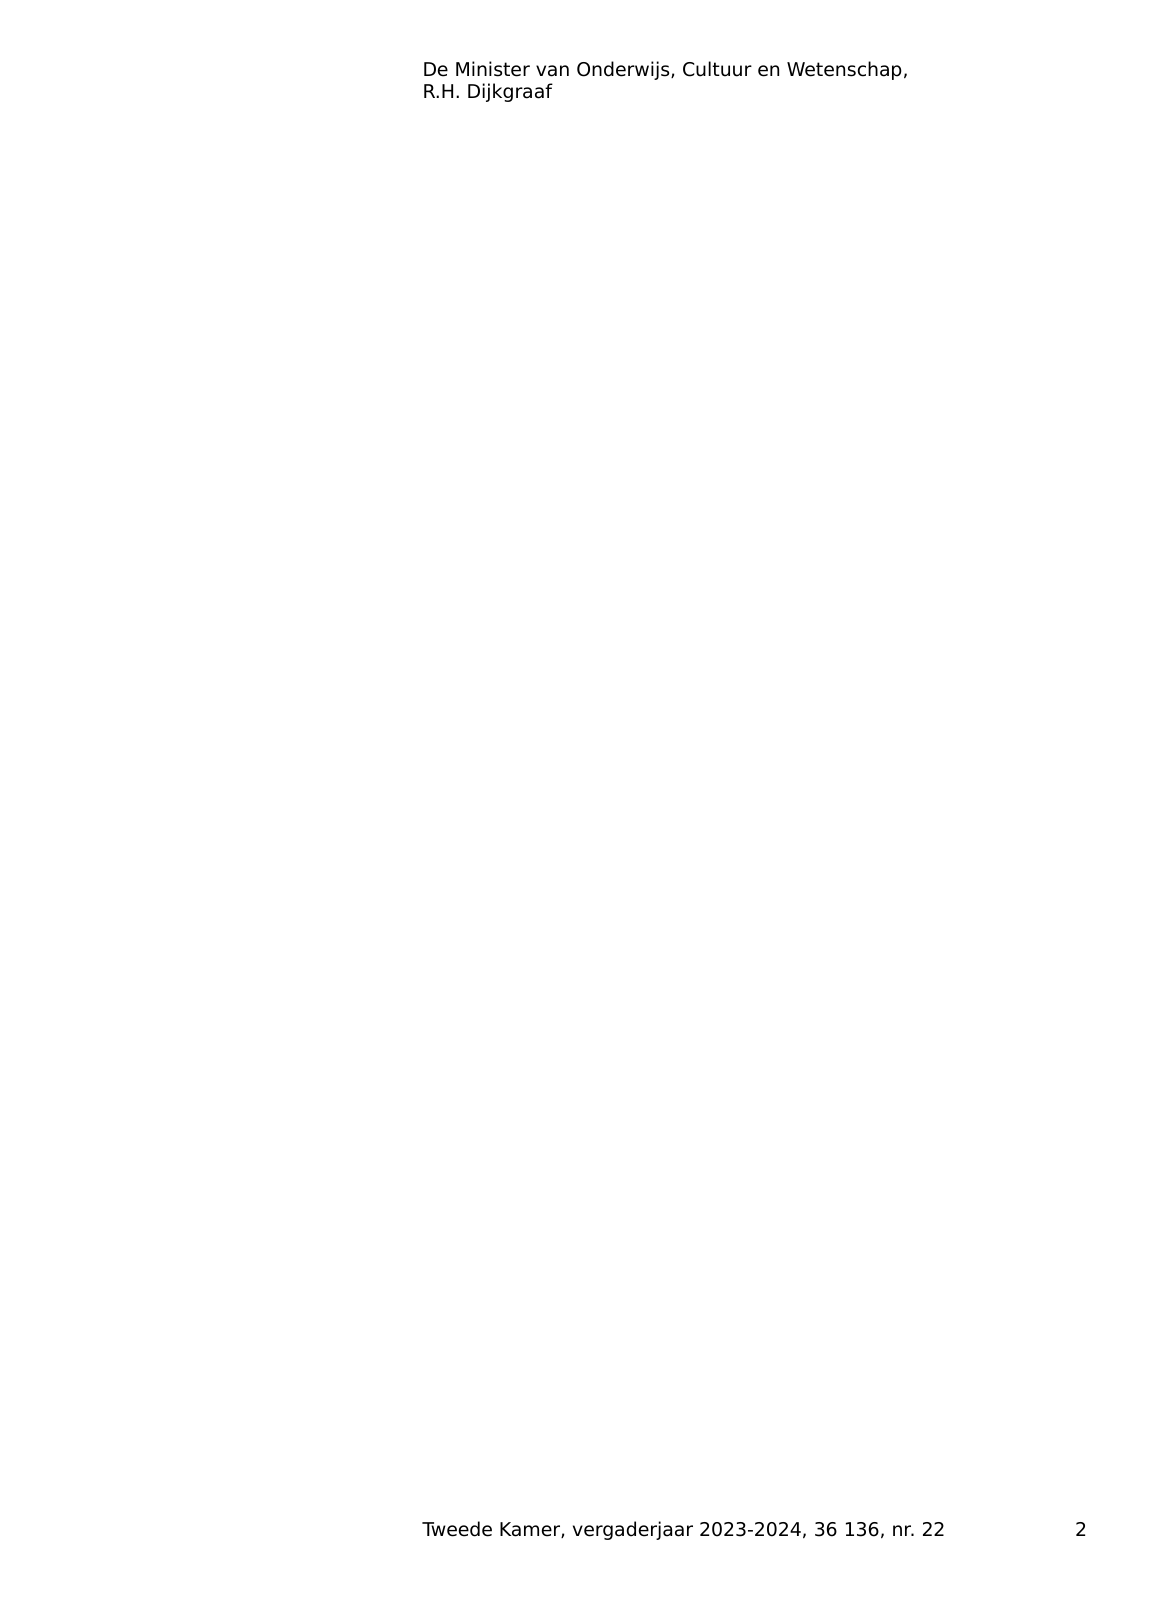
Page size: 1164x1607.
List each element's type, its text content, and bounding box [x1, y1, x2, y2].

text De Minister van Onderwijs, Cultuur en Wetenschap, R.H. Dijkgraaf [422, 59, 1087, 103]
